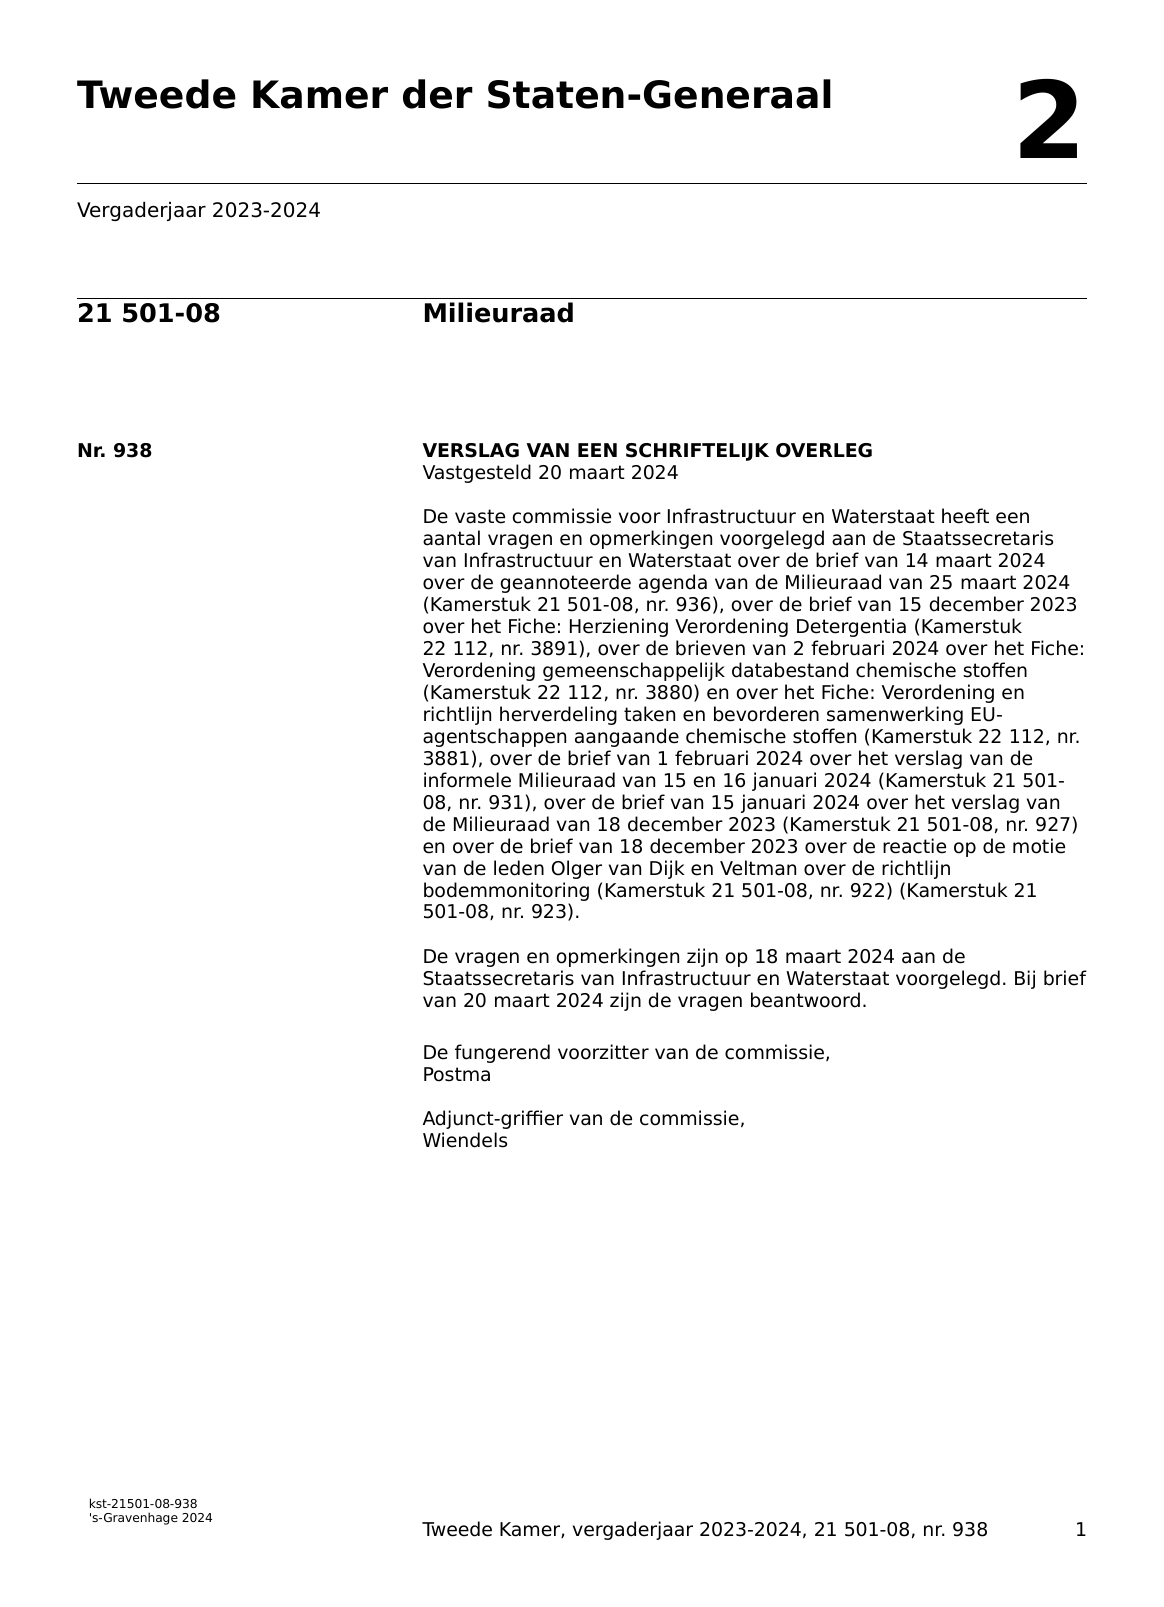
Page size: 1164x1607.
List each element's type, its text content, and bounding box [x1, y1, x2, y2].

text De vaste commissie voor Infrastructuur en Waterstaat heeft een aantal vragen en opmerkingen voorgelegd aan de Staatssecretaris van Infrastructuur en Waterstaat over de brief van 14 maart 2024 over de geannoteerde agenda van de Milieuraad van 25 maart 2024 (Kamerstuk 21 501-08, nr. 936), over de brief van 15 december 2023 over het Fiche: Herziening Verordening Detergentia (Kamerstuk 22 112, nr. 3891), over de brieven van 2 februari 2024 over het Fiche: Verordening gemeenschappelijk databestand chemische stoffen (Kamerstuk 22 112, nr. 3880) en over het Fiche: Verordening en richtlijn herverdeling taken en bevorderen samenwerking EU-agentschappen aangaande chemische stoffen (Kamerstuk 22 112, nr. 3881), over de brief van 1 februari 2024 over het verslag van de informele Milieuraad van 15 en 16 januari 2024 (Kamerstuk 21 501-08, nr. 931), over de brief van 15 januari 2024 over het verslag van de Milieuraad van 18 december 2023 (Kamerstuk 21 501-08, nr. 927) en over de brief van 18 december 2023 over de reactie op de motie van de leden Olger van Dijk en Veltman over de richtlijn bodemmonitoring (Kamerstuk 21 501-08, nr. 922) (Kamerstuk 21 501-08, nr. 923). [422, 506, 1087, 923]
text Adjunct-griffier van de commissie, Wiendels [422, 1108, 1087, 1152]
table_header 2 [886, 59, 1087, 183]
text De vragen en opmerkingen zijn op 18 maart 2024 aan de Staatssecretaris van Infrastructuur en Waterstaat voorgelegd. Bij brief van 20 maart 2024 zijn de vragen beantwoord. [422, 946, 1087, 1012]
subtitle 21 501-08 Milieuraad [77, 299, 1087, 329]
table_header Tweede Kamer der Staten-Generaal [77, 59, 886, 183]
text De fungerend voorzitter van de commissie, Postma [422, 1042, 1087, 1086]
table_cell Vergaderjaar 2023-2024 [77, 184, 1087, 298]
text 's-Gravenhage 2024 [88, 1511, 323, 1525]
text kst-21501-08-938 [88, 1497, 323, 1511]
text Vastgesteld 20 maart 2024 [422, 462, 1087, 484]
subtitle Nr. 938 VERSLAG VAN EEN SCHRIFTELIJK OVERLEG [77, 440, 1087, 462]
